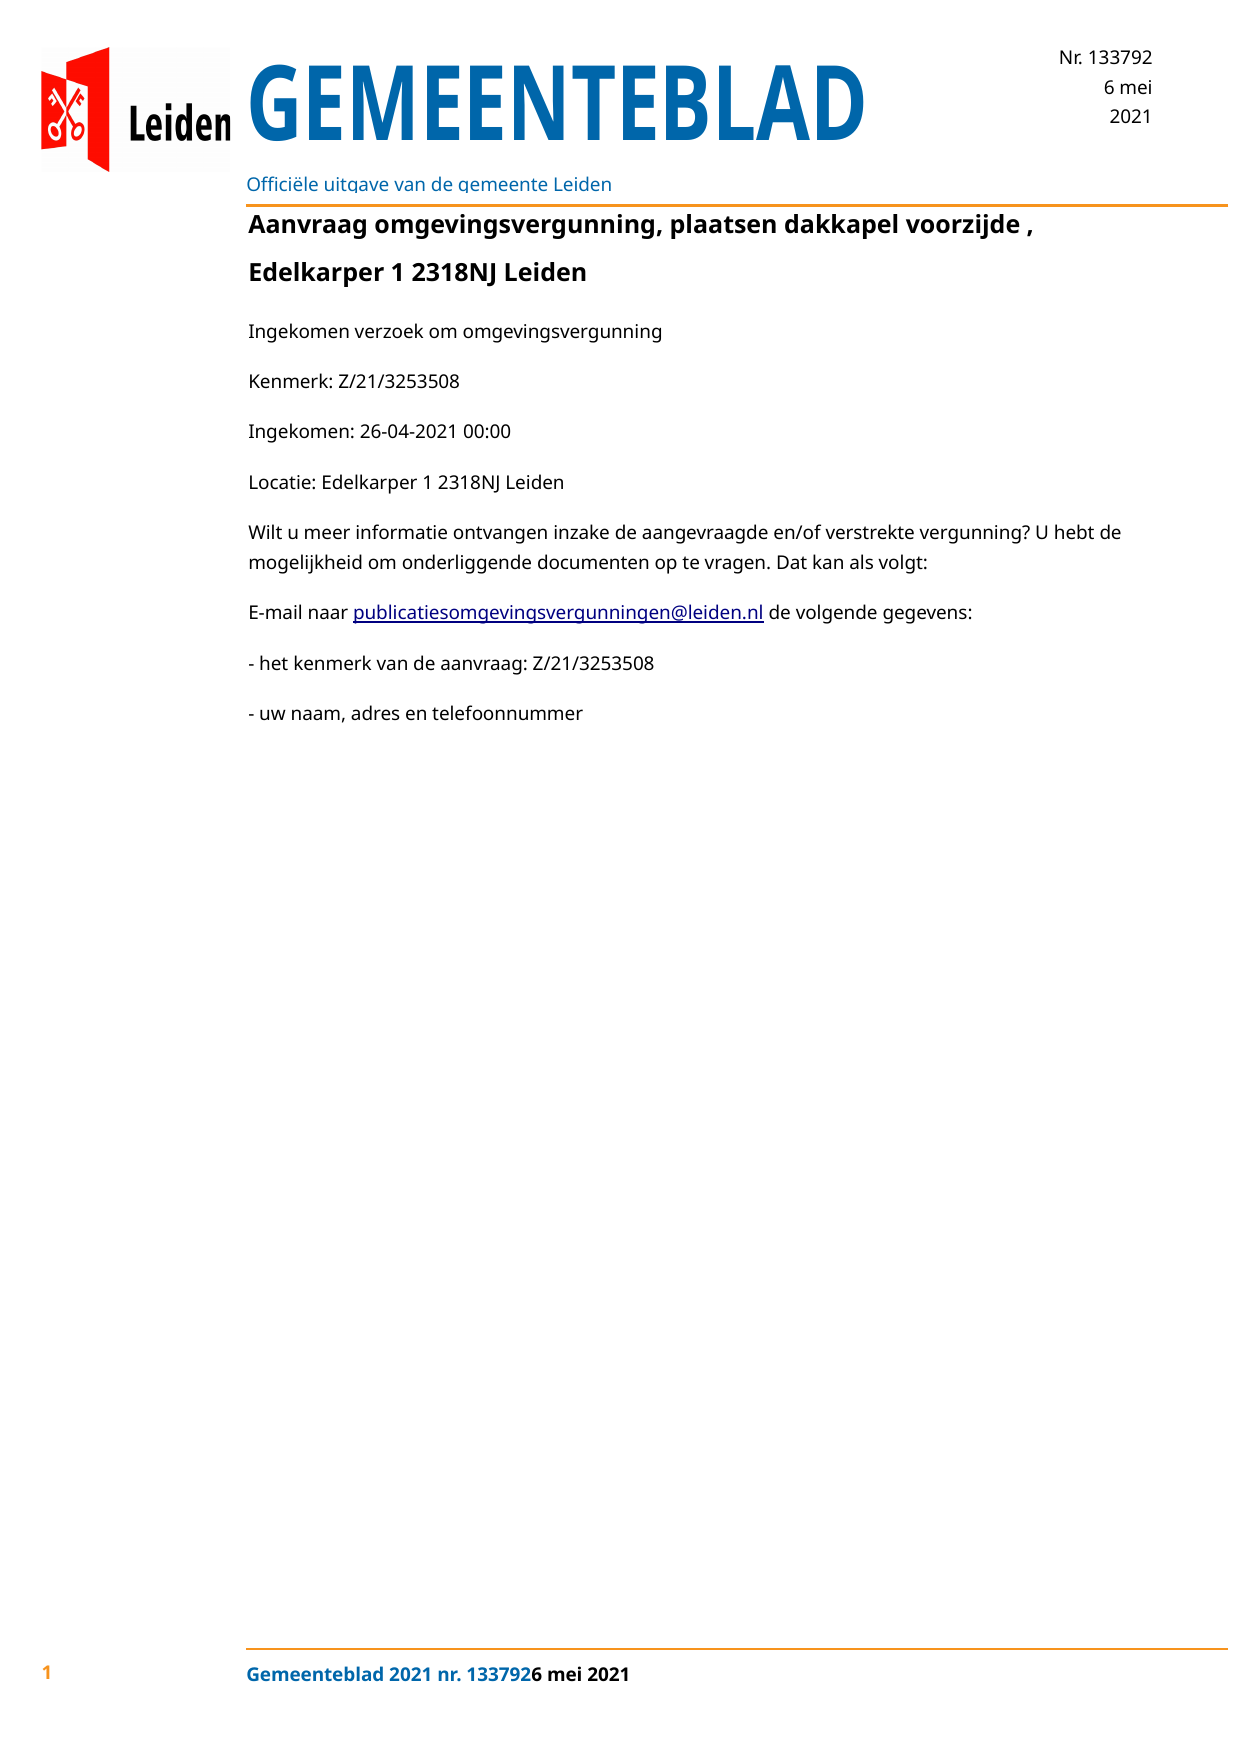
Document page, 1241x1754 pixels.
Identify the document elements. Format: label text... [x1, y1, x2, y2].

text Ingekomen verzoek om omgevingsvergunning [248, 318, 1152, 344]
text E-mail naar publicatiesomgevingsvergunningen@leiden.nl de volgende gegevens: [248, 599, 1152, 625]
text - uw naam, adres en telefoonnummer [248, 700, 1152, 726]
text - het kenmerk van de aanvraag: Z/21/3253508 [248, 650, 1152, 676]
text Ingekomen: 26-04-2021 00:00 [248, 419, 1152, 444]
text Locatie: Edelkarper 1 2318NJ Leiden [248, 469, 1152, 495]
picture [41, 47, 231, 172]
text Kenmerk: Z/21/3253508 [248, 368, 1152, 394]
text Aanvraag omgevingsvergunning, plaatsen dakkapel voorzijde , Edelkarper 1 2318NJ Leiden [248, 207, 1152, 288]
text Wilt u meer informatie ontvangen inzake de aangevraagde en/of verstrekte vergunning? U hebt de mogelijkheid om onderliggende documenten op te vragen. Dat kan als volgt: [248, 519, 1152, 575]
